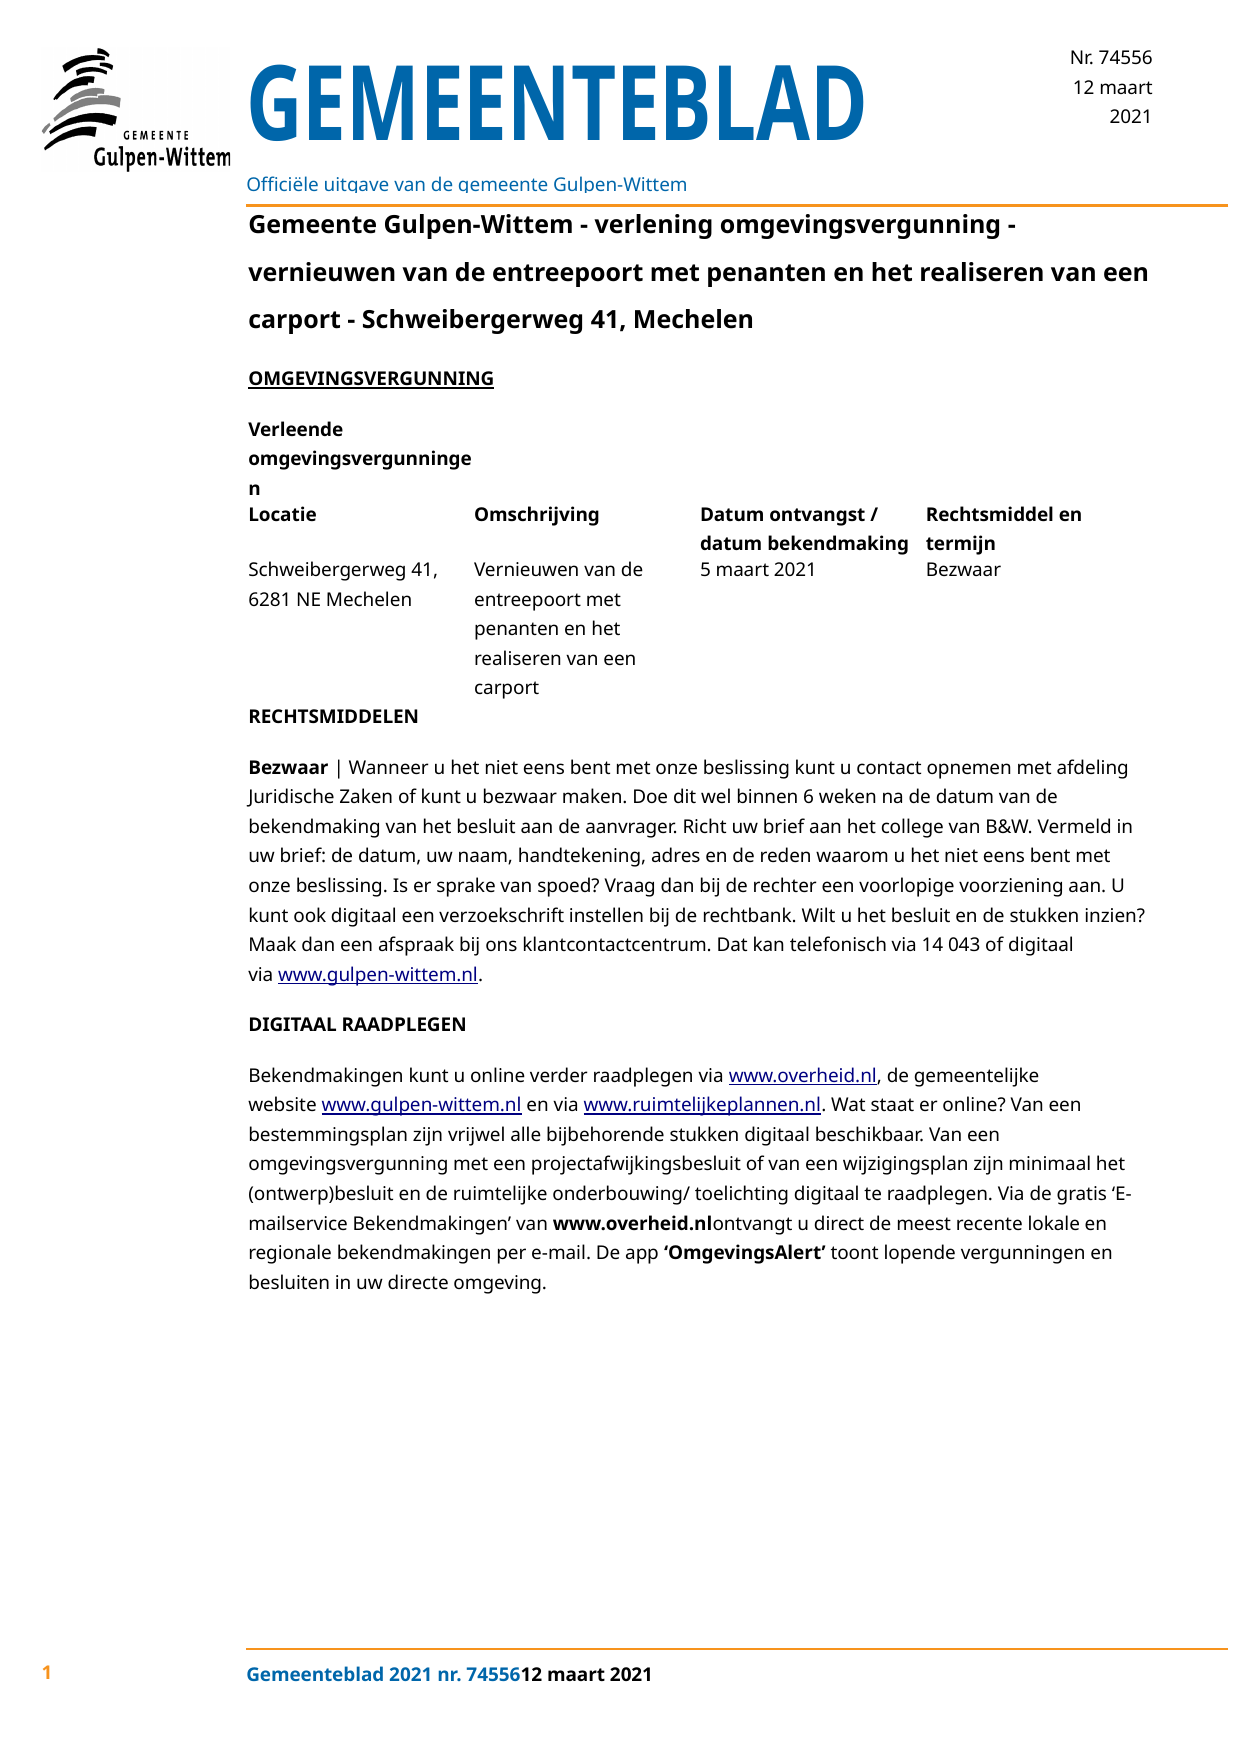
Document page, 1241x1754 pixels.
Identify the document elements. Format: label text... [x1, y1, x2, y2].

table_cell Schweibergerweg 41, 6281 NE Mechelen [248, 556, 474, 700]
picture [41, 47, 231, 172]
table_cell Locatie [248, 501, 474, 556]
table_cell 5 maart 2021 [700, 556, 926, 700]
text RECHTSMIDDELEN [248, 703, 1152, 729]
text Bezwaar | Wanneer u het niet eens bent met onze beslissing kunt u contact opnemen met afdeling Juridische Zaken of kunt u bezwaar maken. Doe dit wel binnen 6 weken na de datum van de bekendmaking van het besluit aan de aanvrager. Richt uw brief aan het college van B&W. Vermeld in uw brief: de datum, uw naam, handtekening, adres en de reden waarom u het niet eens bent met onze beslissing. Is er sprake van spoed? Vraag dan bij de rechter een voorlopige voorziening aan. U kunt ook digitaal een verzoekschrift instellen bij de rechtbank. Wilt u het besluit en de stukken inzien? Maak dan een afspraak bij ons klantcontactcentrum. Dat kan telefonisch via 14 043 of digitaal via www.gulpen-wittem.nl. [248, 754, 1152, 987]
text DIGITAAL RAADPLEGEN [248, 1011, 1152, 1037]
table_cell Rechtsmiddel en termijn [926, 501, 1152, 556]
table_cell Bezwaar [926, 556, 1152, 700]
table_header [926, 416, 1152, 501]
table_header Verleende omgevingsvergunningen [248, 416, 474, 501]
text Gemeente Gulpen-Wittem - verlening omgevingsvergunning - vernieuwen van de entreepoort met penanten en het realiseren van een carport - Schweibergerweg 41, Mechelen [248, 207, 1152, 336]
text OMGEVINGSVERGUNNING [248, 366, 1152, 391]
table_cell Omschrijving [474, 501, 700, 556]
table_cell Datum ontvangst / datum bekendmaking [700, 501, 926, 556]
table_header [700, 416, 926, 501]
table_header [474, 416, 700, 501]
text Bekendmakingen kunt u online verder raadplegen via www.overheid.nl, de gemeentelijke website www.gulpen-wittem.nl en via www.ruimtelijkeplannen.nl. Wat staat er online? Van een bestemmingsplan zijn vrijwel alle bijbehorende stukken digitaal beschikbaar. Van een omgevingsvergunning met een projectafwijkingsbesluit of van een wijzigingsplan zijn minimaal het (ontwerp)besluit en de ruimtelijke onderbouwing/ toelichting digitaal te raadplegen. Via de gratis ‘E-mailservice Bekendmakingen’ van www.overheid.nlontvangt u direct de meest recente lokale en regionale bekendmakingen per e-mail. De app ‘OmgevingsAlert’ toont lopende vergunningen en besluiten in uw directe omgeving. [248, 1062, 1152, 1295]
table_cell Vernieuwen van de entreepoort met penanten en het realiseren van een carport [474, 556, 700, 700]
